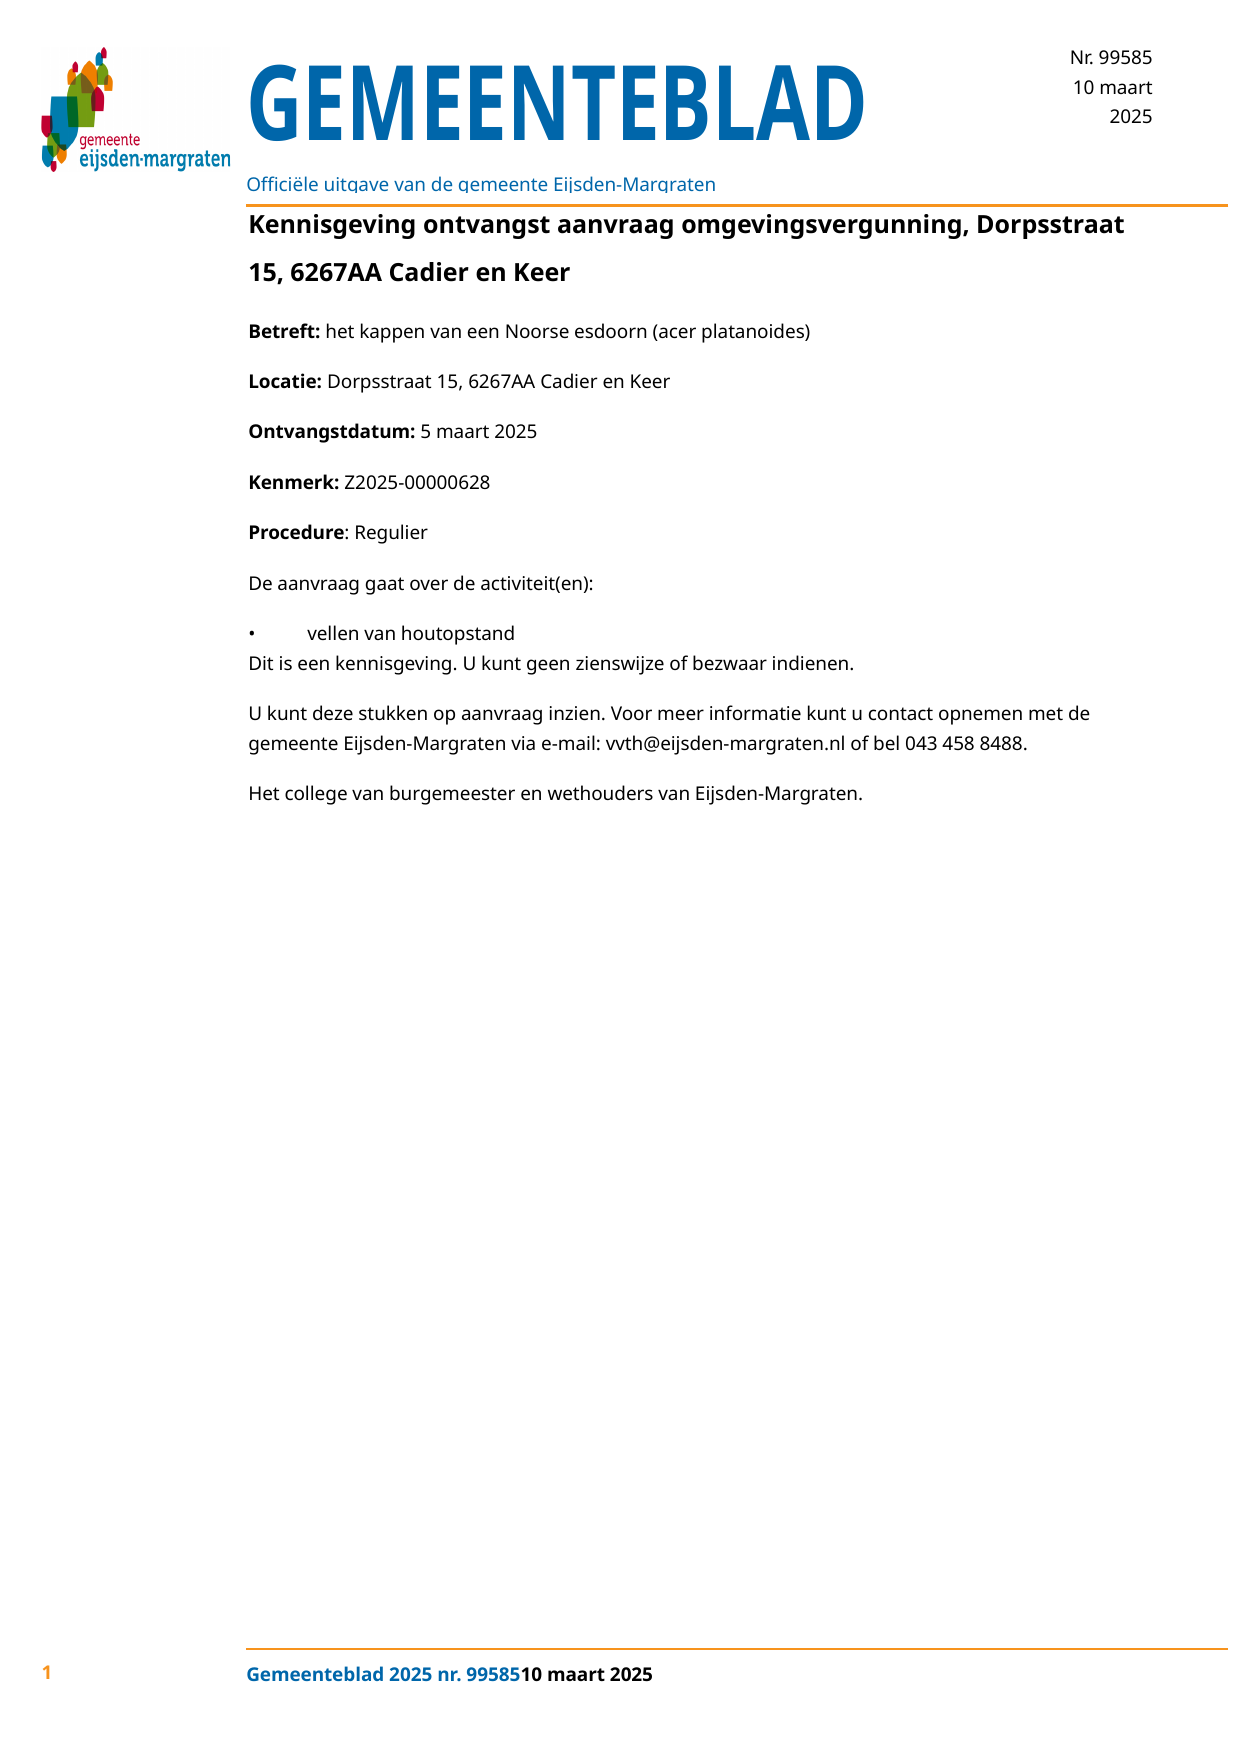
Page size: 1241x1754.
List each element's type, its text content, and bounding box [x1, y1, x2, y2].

text U kunt deze stukken op aanvraag inzien. Voor meer informatie kunt u contact opnemen met de gemeente Eijsden-Margraten via e-mail: vvth@eijsden-margraten.nl of bel 043 458 8488. [248, 700, 1152, 756]
text Kennisgeving ontvangst aanvraag omgevingsvergunning, Dorpsstraat 15, 6267AA Cadier en Keer [248, 207, 1152, 288]
text De aanvraag gaat over de activiteit(en): [248, 570, 1152, 596]
text Locatie: Dorpsstraat 15, 6267AA Cadier en Keer [248, 368, 1152, 394]
text Kenmerk: Z2025-00000628 [248, 469, 1152, 495]
text Betreft: het kappen van een Noorse esdoorn (acer platanoides) [248, 318, 1152, 344]
picture [41, 47, 231, 172]
text Dit is een kennisgeving. U kunt geen zienswijze of bezwaar indienen. [248, 650, 1152, 676]
text Ontvangstdatum: 5 maart 2025 [248, 419, 1152, 444]
text Het college van burgemeester en wethouders van Eijsden-Margraten. [248, 780, 1152, 806]
list vellen van houtopstand [248, 620, 1152, 646]
text Procedure: Regulier [248, 519, 1152, 545]
